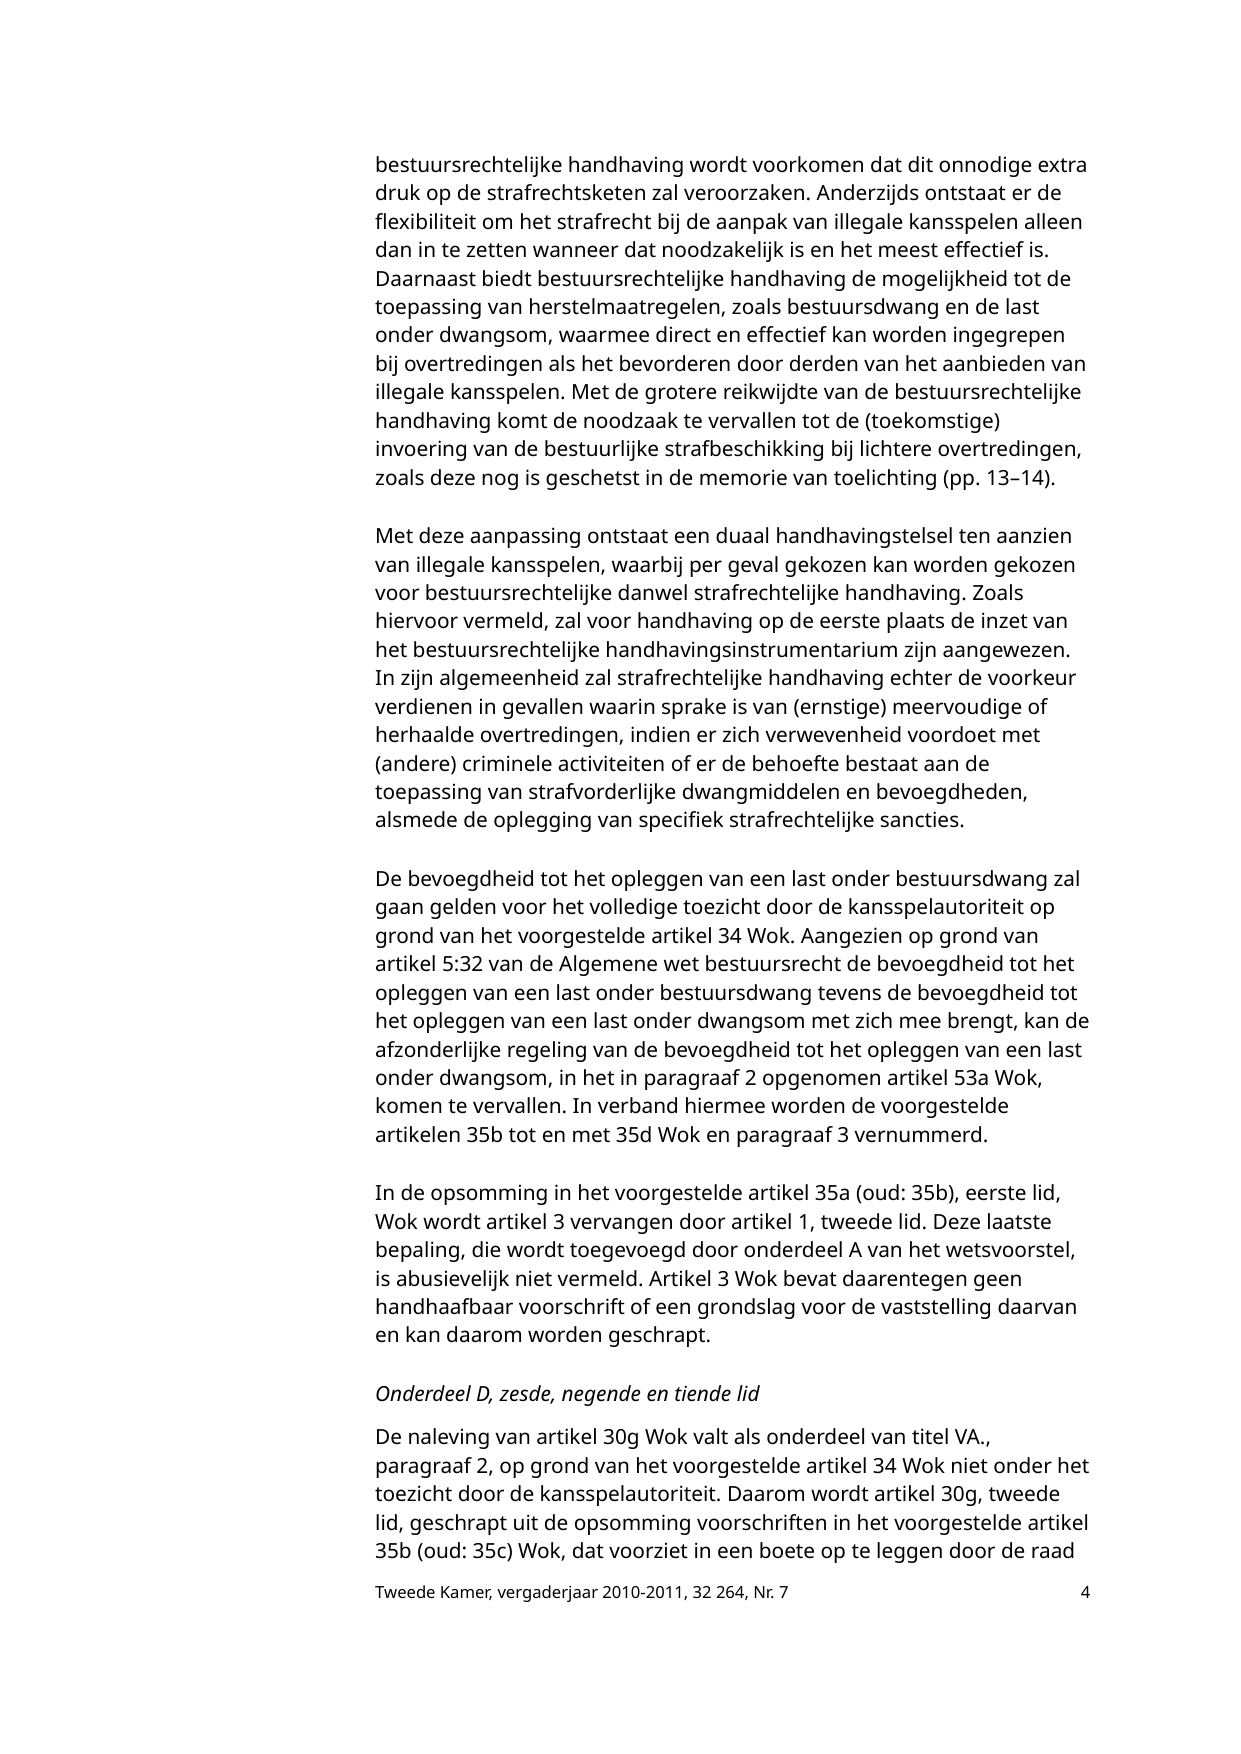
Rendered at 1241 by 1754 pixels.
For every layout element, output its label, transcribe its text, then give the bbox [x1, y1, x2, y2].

text De naleving van artikel 30g Wok valt als onderdeel van titel VA., paragraaf 2, op grond van het voorgestelde artikel 34 Wok niet onder het toezicht door de kansspelautoriteit. Daarom wordt artikel 30g, tweede lid, geschrapt uit de opsomming voorschriften in het voorgestelde artikel 35b (oud: 35c) Wok, dat voorziet in een boete op te leggen door de raad [375, 1422, 1090, 1565]
text Onderdeel D, zesde, negende en tiende lid [375, 1379, 1090, 1407]
text Met deze aanpassing ontstaat een duaal handhavingstelsel ten aanzien van illegale kansspelen, waarbij per geval gekozen kan worden gekozen voor bestuursrechtelijke danwel strafrechtelijke handhaving. Zoals hiervoor vermeld, zal voor handhaving op de eerste plaats de inzet van het bestuursrechtelijke handhavingsinstrumentarium zijn aangewezen. In zijn algemeenheid zal strafrechtelijke handhaving echter de voorkeur verdienen in gevallen waarin sprake is van (ernstige) meervoudige of herhaalde overtredingen, indien er zich verwevenheid voordoet met (andere) criminele activiteiten of er de behoefte bestaat aan de toepassing van strafvorderlijke dwangmiddelen en bevoegdheden, alsmede de oplegging van specifiek strafrechtelijke sancties. [375, 521, 1090, 834]
text bestuursrechtelijke handhaving wordt voorkomen dat dit onnodige extra druk op de strafrechtsketen zal veroorzaken. Anderzijds ontstaat er de flexibiliteit om het strafrecht bij de aanpak van illegale kansspelen alleen dan in te zetten wanneer dat noodzakelijk is en het meest effectief is. Daarnaast biedt bestuursrechtelijke handhaving de mogelijkheid tot de toepassing van herstelmaatregelen, zoals bestuursdwang en de last onder dwangsom, waarmee direct en effectief kan worden ingegrepen bij overtredingen als het bevorderen door derden van het aanbieden van illegale kansspelen. Met de grotere reikwijdte van de bestuursrechtelijke handhaving komt de noodzaak te vervallen tot de (toekomstige) invoering van de bestuurlijke strafbeschikking bij lichtere overtredingen, zoals deze nog is geschetst in de memorie van toelichting (pp. 13–14). [375, 150, 1090, 491]
text In de opsomming in het voorgestelde artikel 35a (oud: 35b), eerste lid, Wok wordt artikel 3 vervangen door artikel 1, tweede lid. Deze laatste bepaling, die wordt toegevoegd door onderdeel A van het wetsvoorstel, is abusievelijk niet vermeld. Artikel 3 Wok bevat daarentegen geen handhaafbaar voorschrift of een grondslag voor de vaststelling daarvan en kan daarom worden geschrapt. [375, 1178, 1090, 1349]
text De bevoegdheid tot het opleggen van een last onder bestuursdwang zal gaan gelden voor het volledige toezicht door de kansspelautoriteit op grond van het voorgestelde artikel 34 Wok. Aangezien op grond van artikel 5:32 van de Algemene wet bestuursrecht de bevoegdheid tot het opleggen van een last onder bestuursdwang tevens de bevoegdheid tot het opleggen van een last onder dwangsom met zich mee brengt, kan de afzonderlijke regeling van de bevoegdheid tot het opleggen van een last onder dwangsom, in het in paragraaf 2 opgenomen artikel 53a Wok, komen te vervallen. In verband hiermee worden de voorgestelde artikelen 35b tot en met 35d Wok en paragraaf 3 vernummerd. [375, 864, 1090, 1148]
